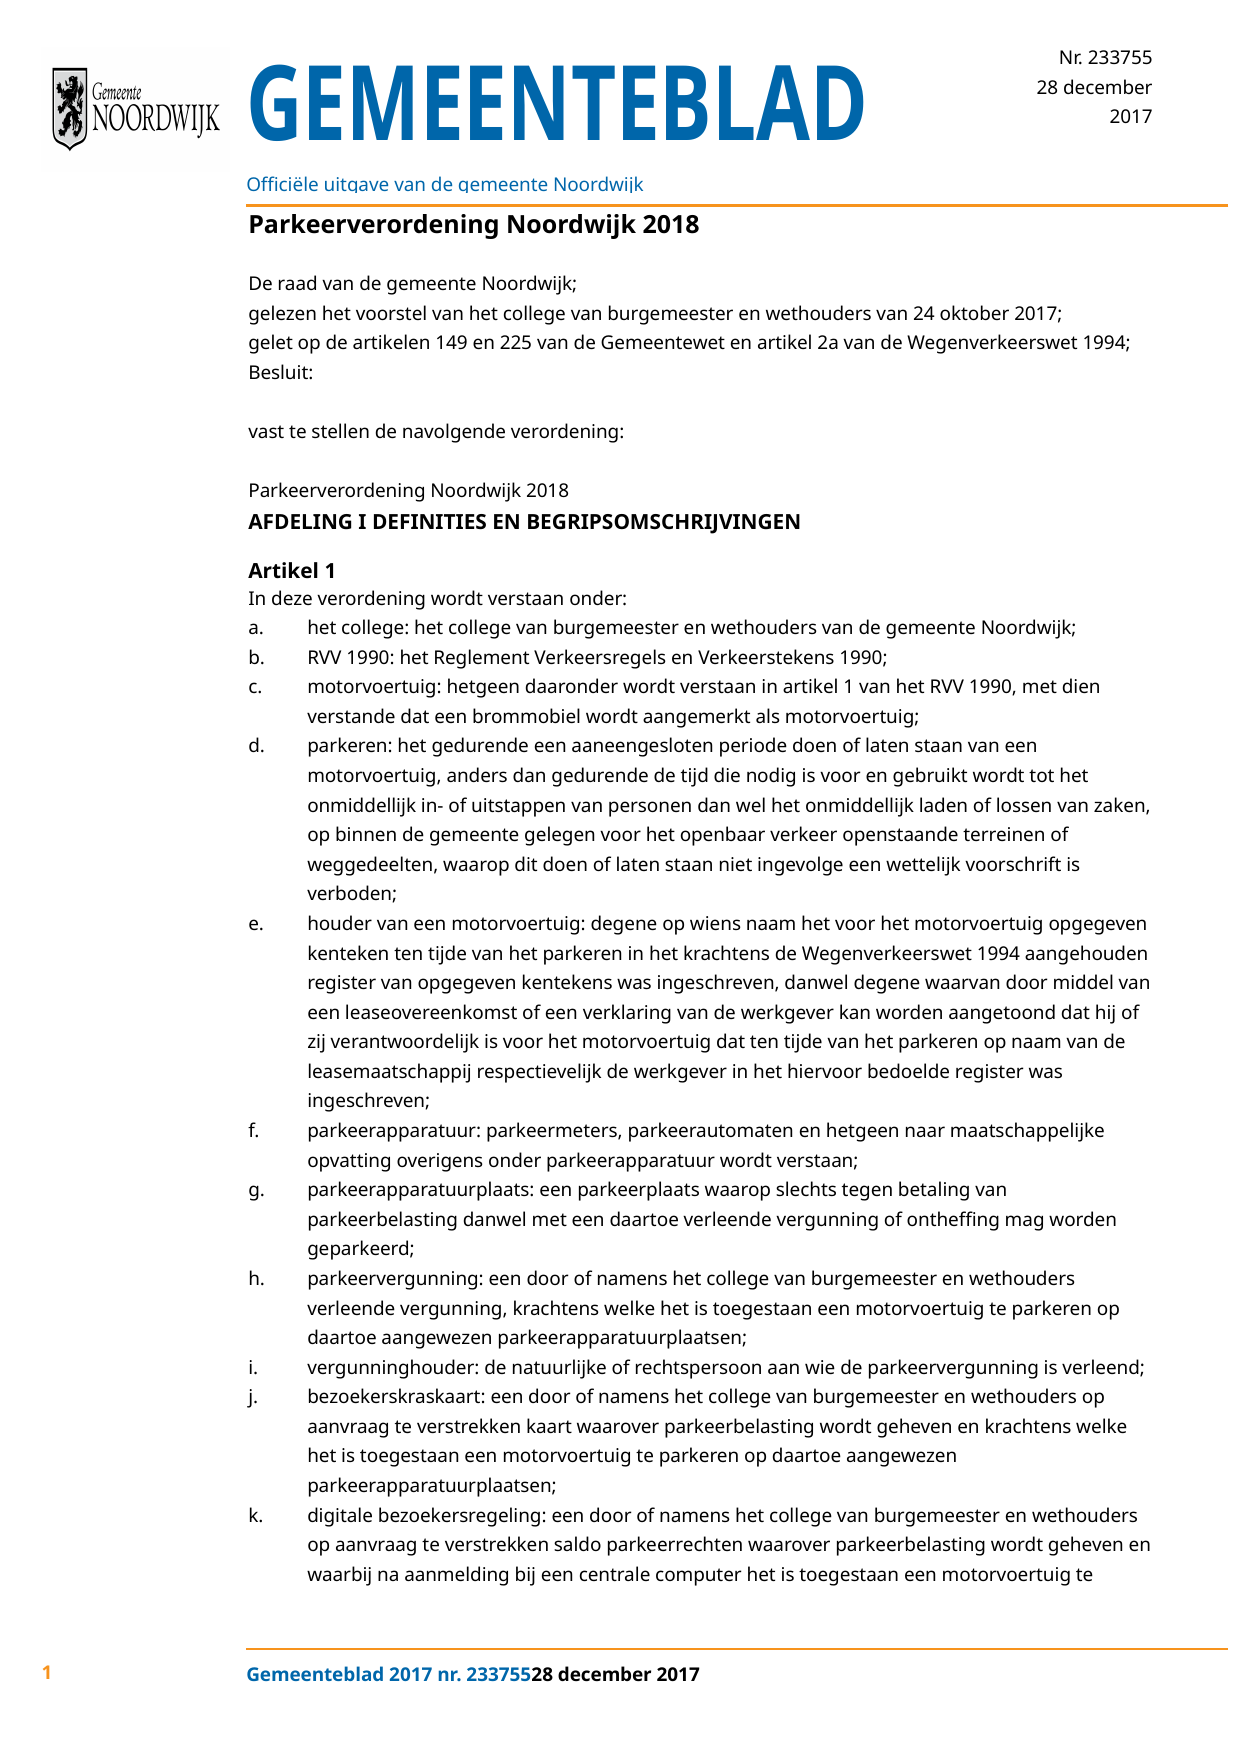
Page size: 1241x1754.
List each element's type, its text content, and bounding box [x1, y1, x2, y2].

list parkeerapparatuurplaats: een parkeerplaats waarop slechts tegen betaling van parkeerbelasting danwel met een daartoe verleende vergunning of ontheffing mag worden geparkeerd; [248, 1176, 1152, 1261]
text gelezen het voorstel van het college van burgemeester en wethouders van 24 oktober 2017; [248, 300, 1152, 326]
list motorvoertuig: hetgeen daaronder wordt verstaan in artikel 1 van het RVV 1990, met dien verstande dat een brommobiel wordt aangemerkt als motorvoertuig; [248, 673, 1152, 729]
text Artikel 1 [248, 556, 1152, 585]
text Besluit: [248, 359, 1152, 385]
text In deze verordening wordt verstaan onder: [248, 585, 1152, 610]
list houder van een motorvoertuig: degene op wiens naam het voor het motorvoertuig opgegeven kenteken ten tijde van het parkeren in het krachtens de Wegenverkeerswet 1994 aangehouden register van opgegeven kentekens was ingeschreven, danwel degene waarvan door middel van een leaseovereenkomst of een verklaring van de werkgever kan worden aangetoond dat hij of zij verantwoordelijk is voor het motorvoertuig dat ten tijde van het parkeren op naam van de leasemaatschappij respectievelijk de werkgever in het hiervoor bedoelde register was ingeschreven; [248, 910, 1152, 1113]
list het college: het college van burgemeester en wethouders van de gemeente Noordwijk; [248, 614, 1152, 640]
list digitale bezoekersregeling: een door of namens het college van burgemeester en wethouders op aanvraag te verstrekken saldo parkeerrechten waarover parkeerbelasting wordt geheven en waarbij na aanmelding bij een centrale computer het is toegestaan een motorvoertuig te [248, 1502, 1152, 1587]
text gelet op de artikelen 149 en 225 van de Gemeentewet en artikel 2a van de Wegenverkeerswet 1994; [248, 329, 1152, 355]
list parkeervergunning: een door of namens het college van burgemeester en wethouders verleende vergunning, krachtens welke het is toegestaan een motorvoertuig te parkeren op daartoe aangewezen parkeerapparatuurplaatsen; [248, 1265, 1152, 1350]
list vergunninghouder: de natuurlijke of rechtspersoon aan wie de parkeervergunning is verleend; [248, 1354, 1152, 1379]
text Parkeerverordening Noordwijk 2018 [248, 477, 1152, 503]
list RVV 1990: het Reglement Verkeersregels en Verkeerstekens 1990; [248, 644, 1152, 669]
text Parkeerverordening Noordwijk 2018 [248, 207, 1152, 241]
list bezoekerskraskaart: een door of namens het college van burgemeester en wethouders op aanvraag te verstrekken kaart waarover parkeerbelasting wordt geheven en krachtens welke het is toegestaan een motorvoertuig te parkeren op daartoe aangewezen parkeerapparatuurplaatsen; [248, 1383, 1152, 1498]
text vast te stellen de navolgende verordening: [248, 418, 1152, 444]
list parkeerapparatuur: parkeermeters, parkeerautomaten en hetgeen naar maatschappelijke opvatting overigens onder parkeerapparatuur wordt verstaan; [248, 1117, 1152, 1172]
text AFDELING I DEFINITIES EN BEGRIPSOMSCHRIJVINGEN [248, 507, 1152, 535]
picture [41, 47, 231, 172]
list parkeren: het gedurende een aaneengesloten periode doen of laten staan van een motorvoertuig, anders dan gedurende de tijd die nodig is voor en gebruikt wordt tot het onmiddellijk in- of uitstappen van personen dan wel het onmiddellijk laden of lossen van zaken, op binnen de gemeente gelegen voor het openbaar verkeer openstaande terreinen of weggedeelten, waarop dit doen of laten staan niet ingevolge een wettelijk voorschrift is verboden; [248, 733, 1152, 906]
text De raad van de gemeente Noordwijk; [248, 270, 1152, 296]
